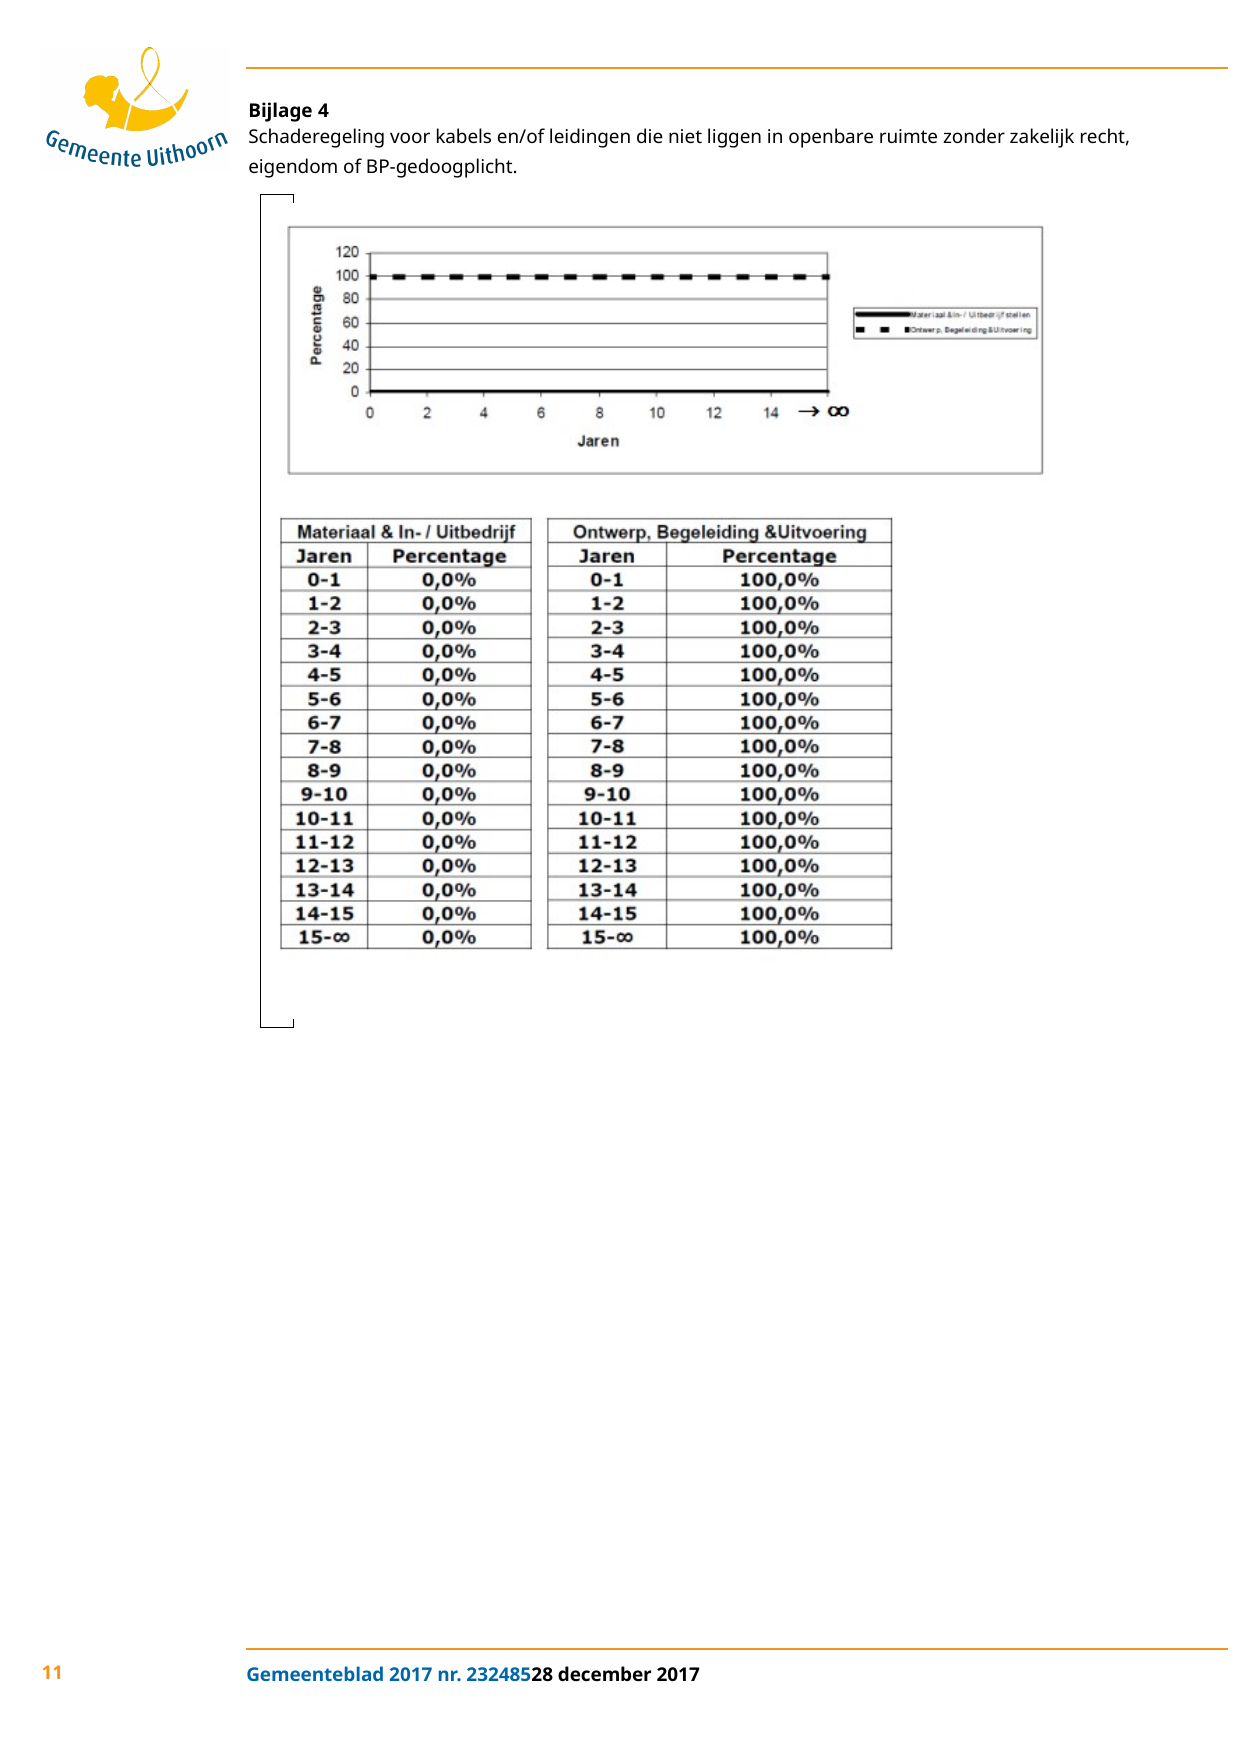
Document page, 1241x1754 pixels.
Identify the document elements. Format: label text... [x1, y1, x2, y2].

picture [41, 47, 231, 172]
text Bijlage 4 [248, 95, 1152, 123]
picture [268, 203, 1155, 1019]
text Schaderegeling voor kabels en/of leidingen die niet liggen in openbare ruimte zonder zakelijk recht, eigendom of BP-gedoogplicht. [248, 123, 1152, 179]
